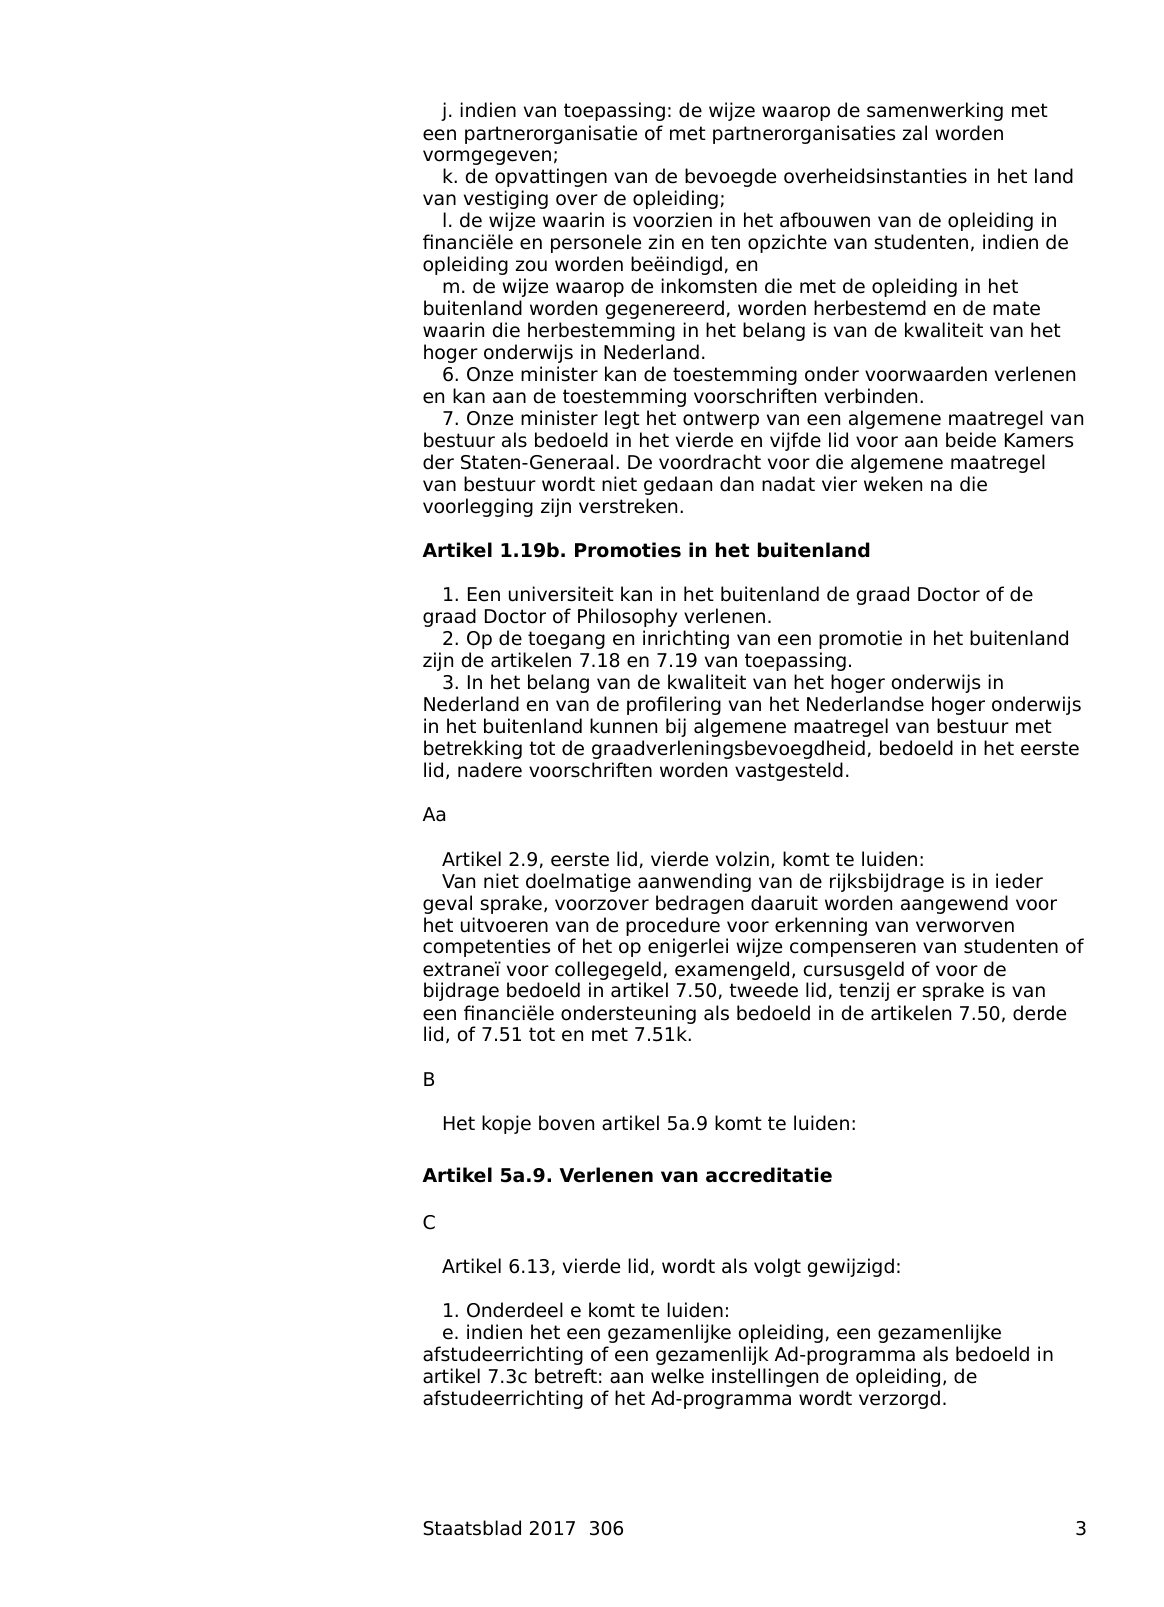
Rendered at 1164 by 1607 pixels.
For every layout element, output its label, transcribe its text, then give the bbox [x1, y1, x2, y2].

text 7. Onze minister legt het ontwerp van een algemene maatregel van bestuur als bedoeld in het vierde en vijfde lid voor aan beide Kamers der Staten-Generaal. De voordracht voor die algemene maatregel van bestuur wordt niet gedaan dan nadat vier weken na die voorlegging zijn verstreken. [422, 408, 1087, 518]
text k. de opvattingen van de bevoegde overheidsinstanties in het land van vestiging over de opleiding; [422, 166, 1087, 210]
text C [422, 1212, 1087, 1234]
text e. indien het een gezamenlijke opleiding, een gezamenlijke afstudeerrichting of een gezamenlijk Ad-programma als bedoeld in artikel 7.3c betreft: aan welke instellingen de opleiding, de afstudeerrichting of het Ad-programma wordt verzorgd. [422, 1322, 1087, 1410]
text B [422, 1068, 1087, 1091]
subtitle Artikel 5a.9. Verlenen van accreditatie [422, 1165, 1087, 1187]
text 3. In het belang van de kwaliteit van het hoger onderwijs in Nederland en van de profilering van het Nederlandse hoger onderwijs in het buitenland kunnen bij algemene maatregel van bestuur met betrekking tot de graadverleningsbevoegdheid, bedoeld in het eerste lid, nadere voorschriften worden vastgesteld. [422, 672, 1087, 782]
text 2. Op de toegang en inrichting van een promotie in het buitenland zijn de artikelen 7.18 en 7.19 van toepassing. [422, 628, 1087, 672]
text Artikel 2.9, eerste lid, vierde volzin, komt te luiden: [422, 848, 1087, 871]
text 1. Onderdeel e komt te luiden: [422, 1300, 1087, 1322]
text 6. Onze minister kan de toestemming onder voorwaarden verlenen en kan aan de toestemming voorschriften verbinden. [422, 364, 1087, 408]
text m. de wijze waarop de inkomsten die met de opleiding in het buitenland worden gegenereerd, worden herbestemd en de mate waarin die herbestemming in het belang is van de kwaliteit van het hoger onderwijs in Nederland. [422, 276, 1087, 364]
text Aa [422, 804, 1087, 826]
text Artikel 6.13, vierde lid, wordt als volgt gewijzigd: [422, 1256, 1087, 1278]
text Van niet doelmatige aanwending van de rijksbijdrage is in ieder geval sprake, voorzover bedragen daaruit worden aangewend voor het uitvoeren van de procedure voor erkenning van verworven competenties of het op enigerlei wijze compenseren van studenten of extraneï voor collegegeld, examengeld, cursusgeld of voor de bijdrage bedoeld in artikel 7.50, tweede lid, tenzij er sprake is van een financiële ondersteuning als bedoeld in de artikelen 7.50, derde lid, of 7.51 tot en met 7.51k. [422, 871, 1087, 1046]
text 1. Een universiteit kan in het buitenland de graad Doctor of de graad Doctor of Philosophy verlenen. [422, 584, 1087, 628]
subtitle Artikel 1.19b. Promoties in het buitenland [422, 540, 1087, 562]
text Het kopje boven artikel 5a.9 komt te luiden: [422, 1113, 1087, 1135]
text l. de wijze waarin is voorzien in het afbouwen van de opleiding in financiële en personele zin en ten opzichte van studenten, indien de opleiding zou worden beëindigd, en [422, 210, 1087, 276]
text j. indien van toepassing: de wijze waarop de samenwerking met een partnerorganisatie of met partnerorganisaties zal worden vormgegeven; [422, 100, 1087, 166]
